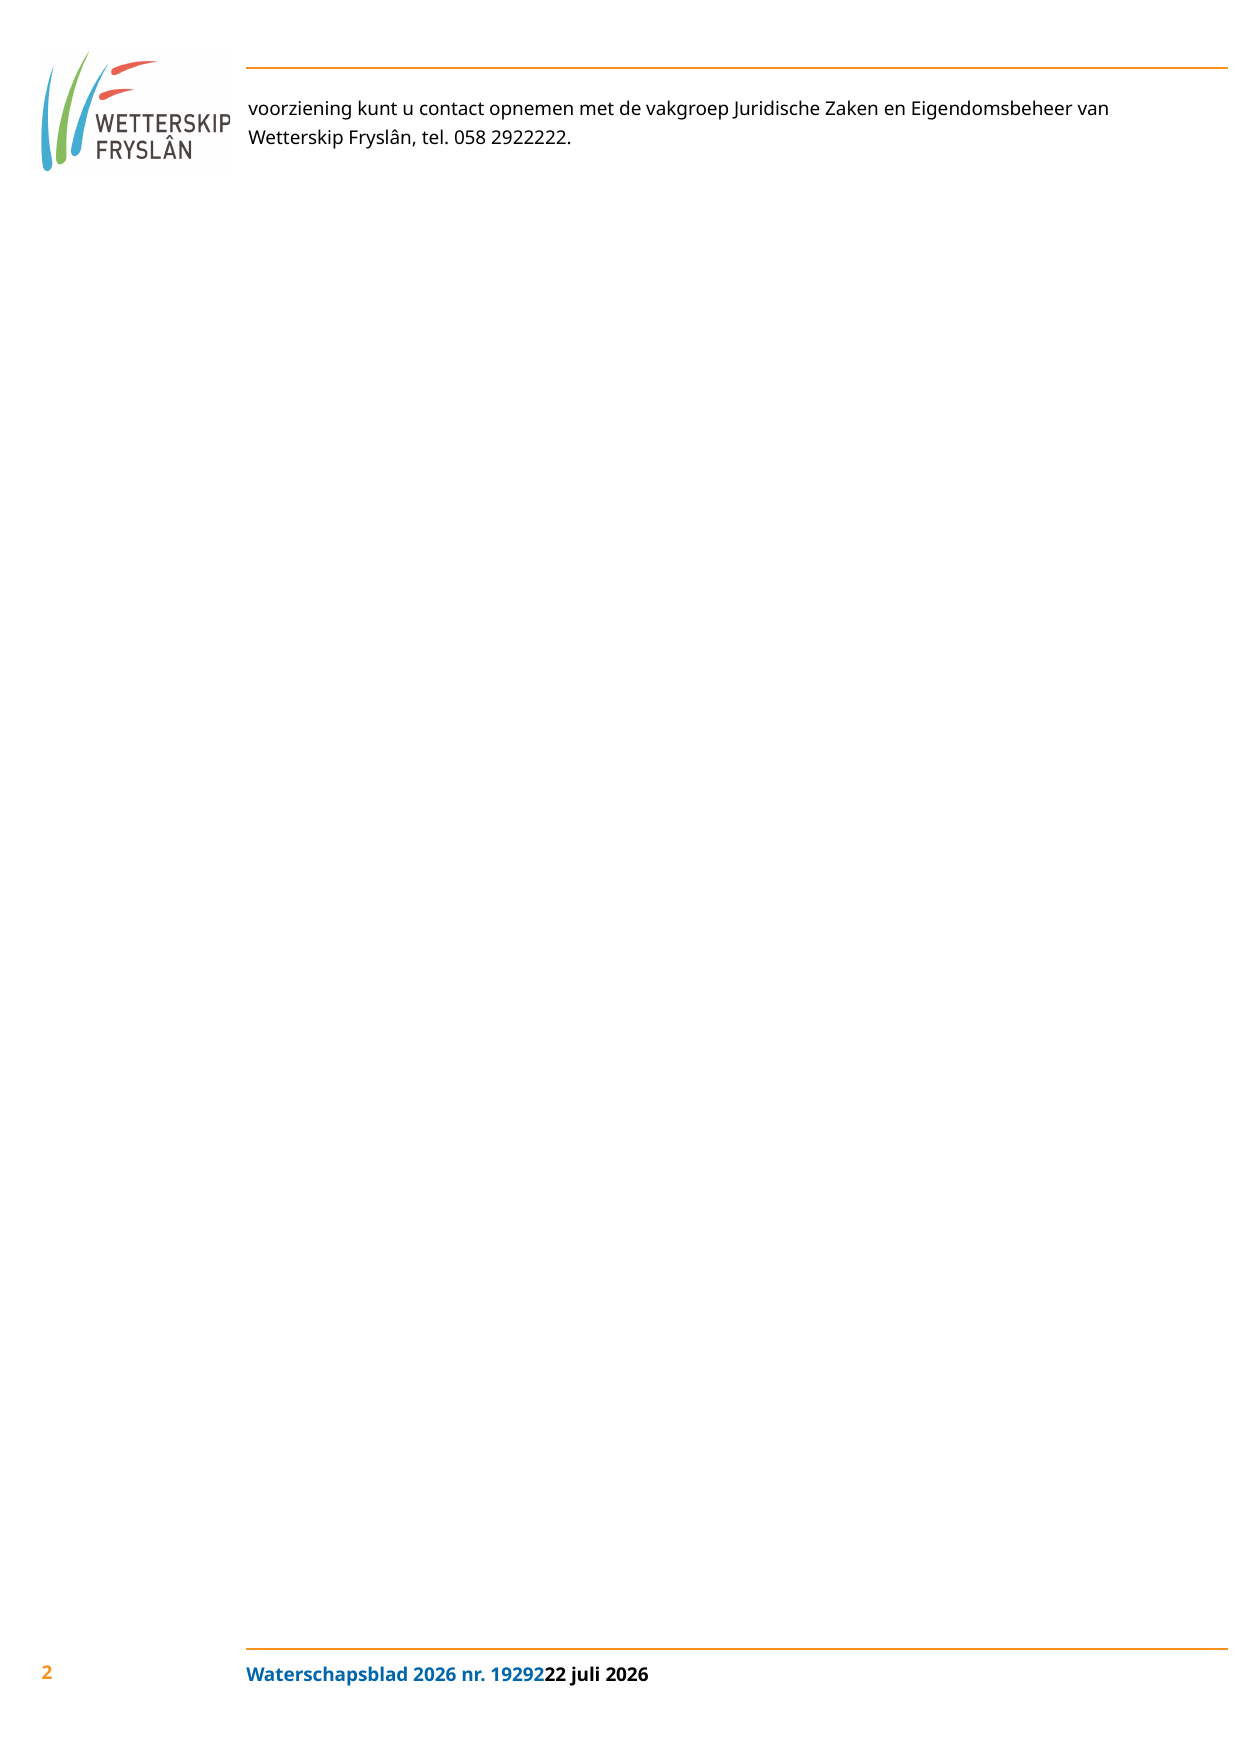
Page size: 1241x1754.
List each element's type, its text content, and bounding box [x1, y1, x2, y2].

picture [41, 47, 231, 172]
text voorziening kunt u contact opnemen met de vakgroep Juridische Zaken en Eigendomsbeheer van Wetterskip Fryslân, tel. 058 2922222. [248, 95, 1152, 150]
